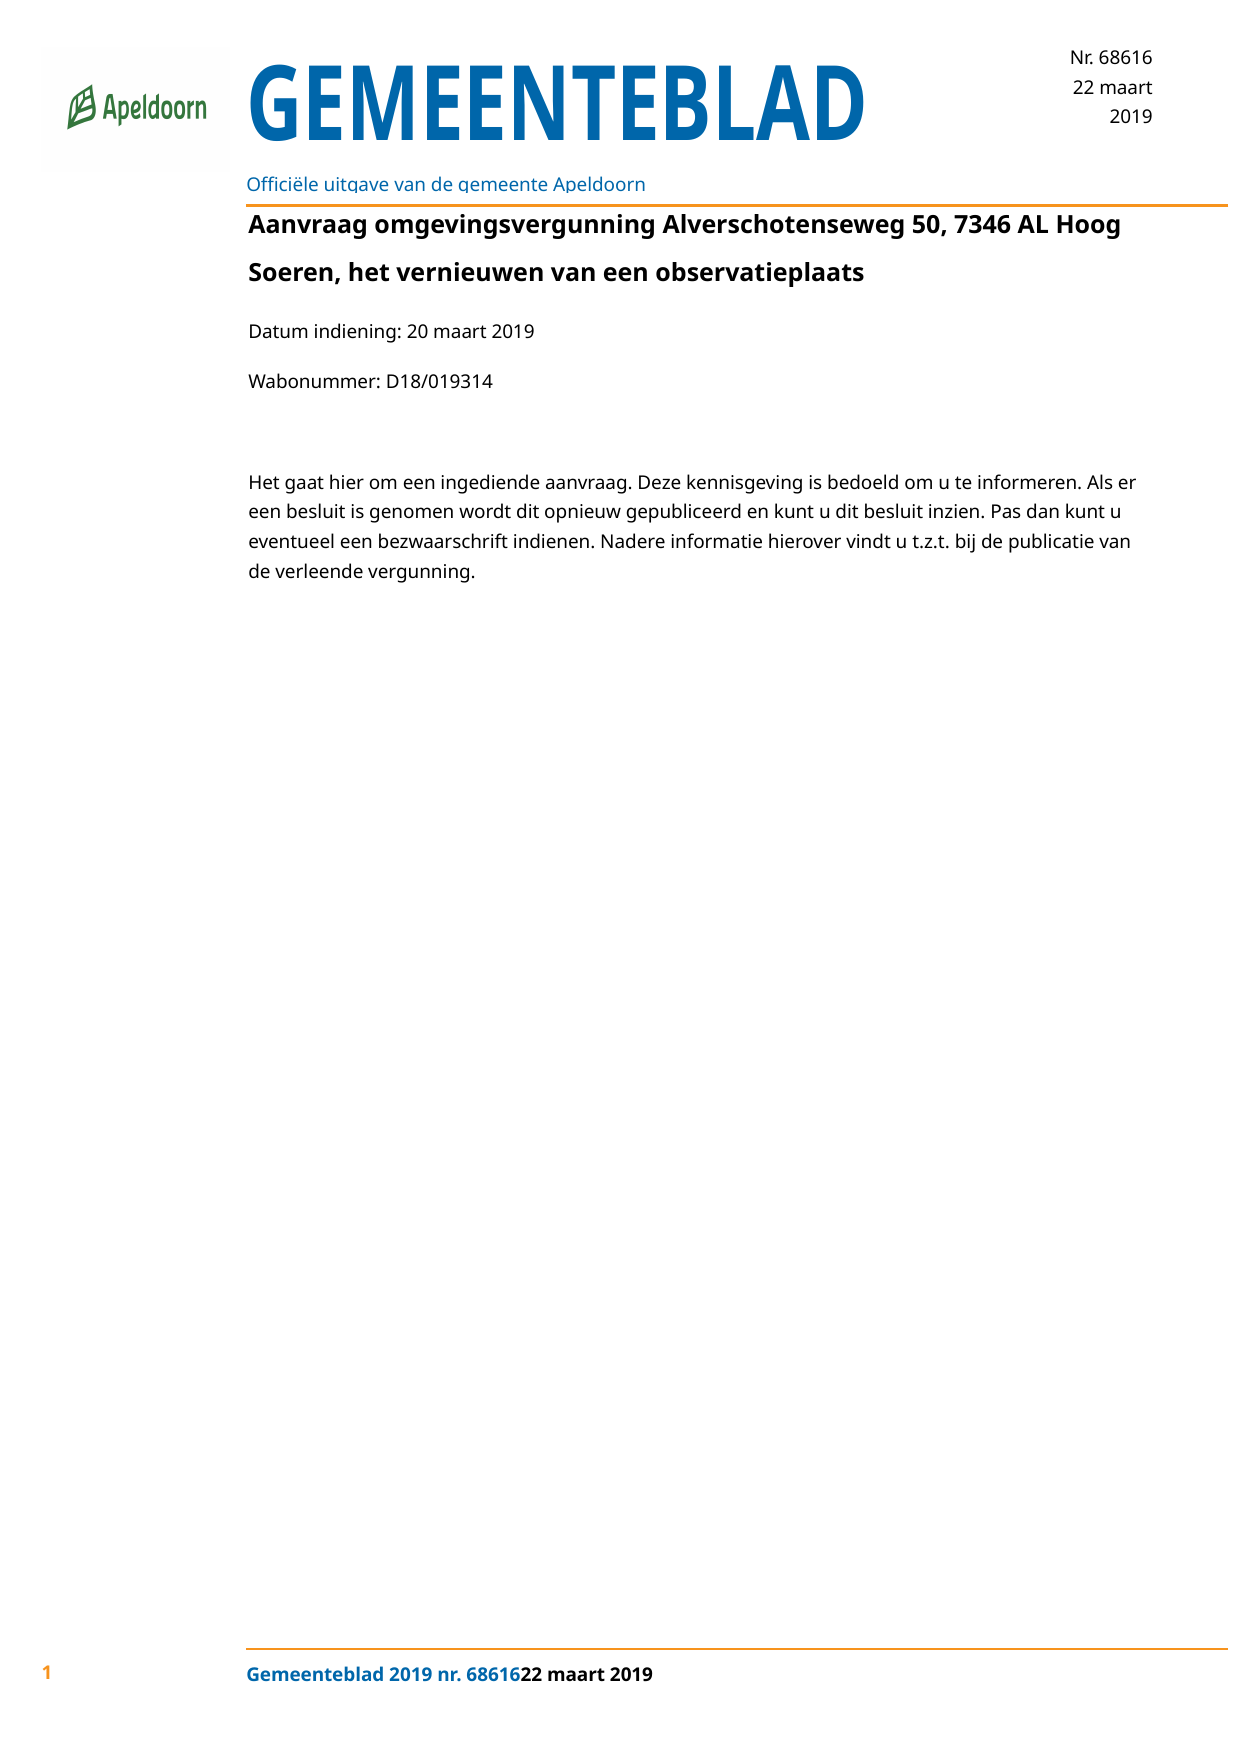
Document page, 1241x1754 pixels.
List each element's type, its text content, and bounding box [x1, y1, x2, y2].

text Wabonummer: D18/019314 [248, 368, 1152, 394]
picture [41, 47, 231, 172]
text Datum indiening: 20 maart 2019 [248, 318, 1152, 344]
text Het gaat hier om een ingediende aanvraag. Deze kennisgeving is bedoeld om u te informeren. Als er een besluit is genomen wordt dit opnieuw gepubliceerd en kunt u dit besluit inzien. Pas dan kunt u eventueel een bezwaarschrift indienen. Nadere informatie hierover vindt u t.z.t. bij de publicatie van de verleende vergunning. [248, 469, 1152, 584]
text Aanvraag omgevingsvergunning Alverschotenseweg 50, 7346 AL Hoog Soeren, het vernieuwen van een observatieplaats [248, 207, 1152, 288]
